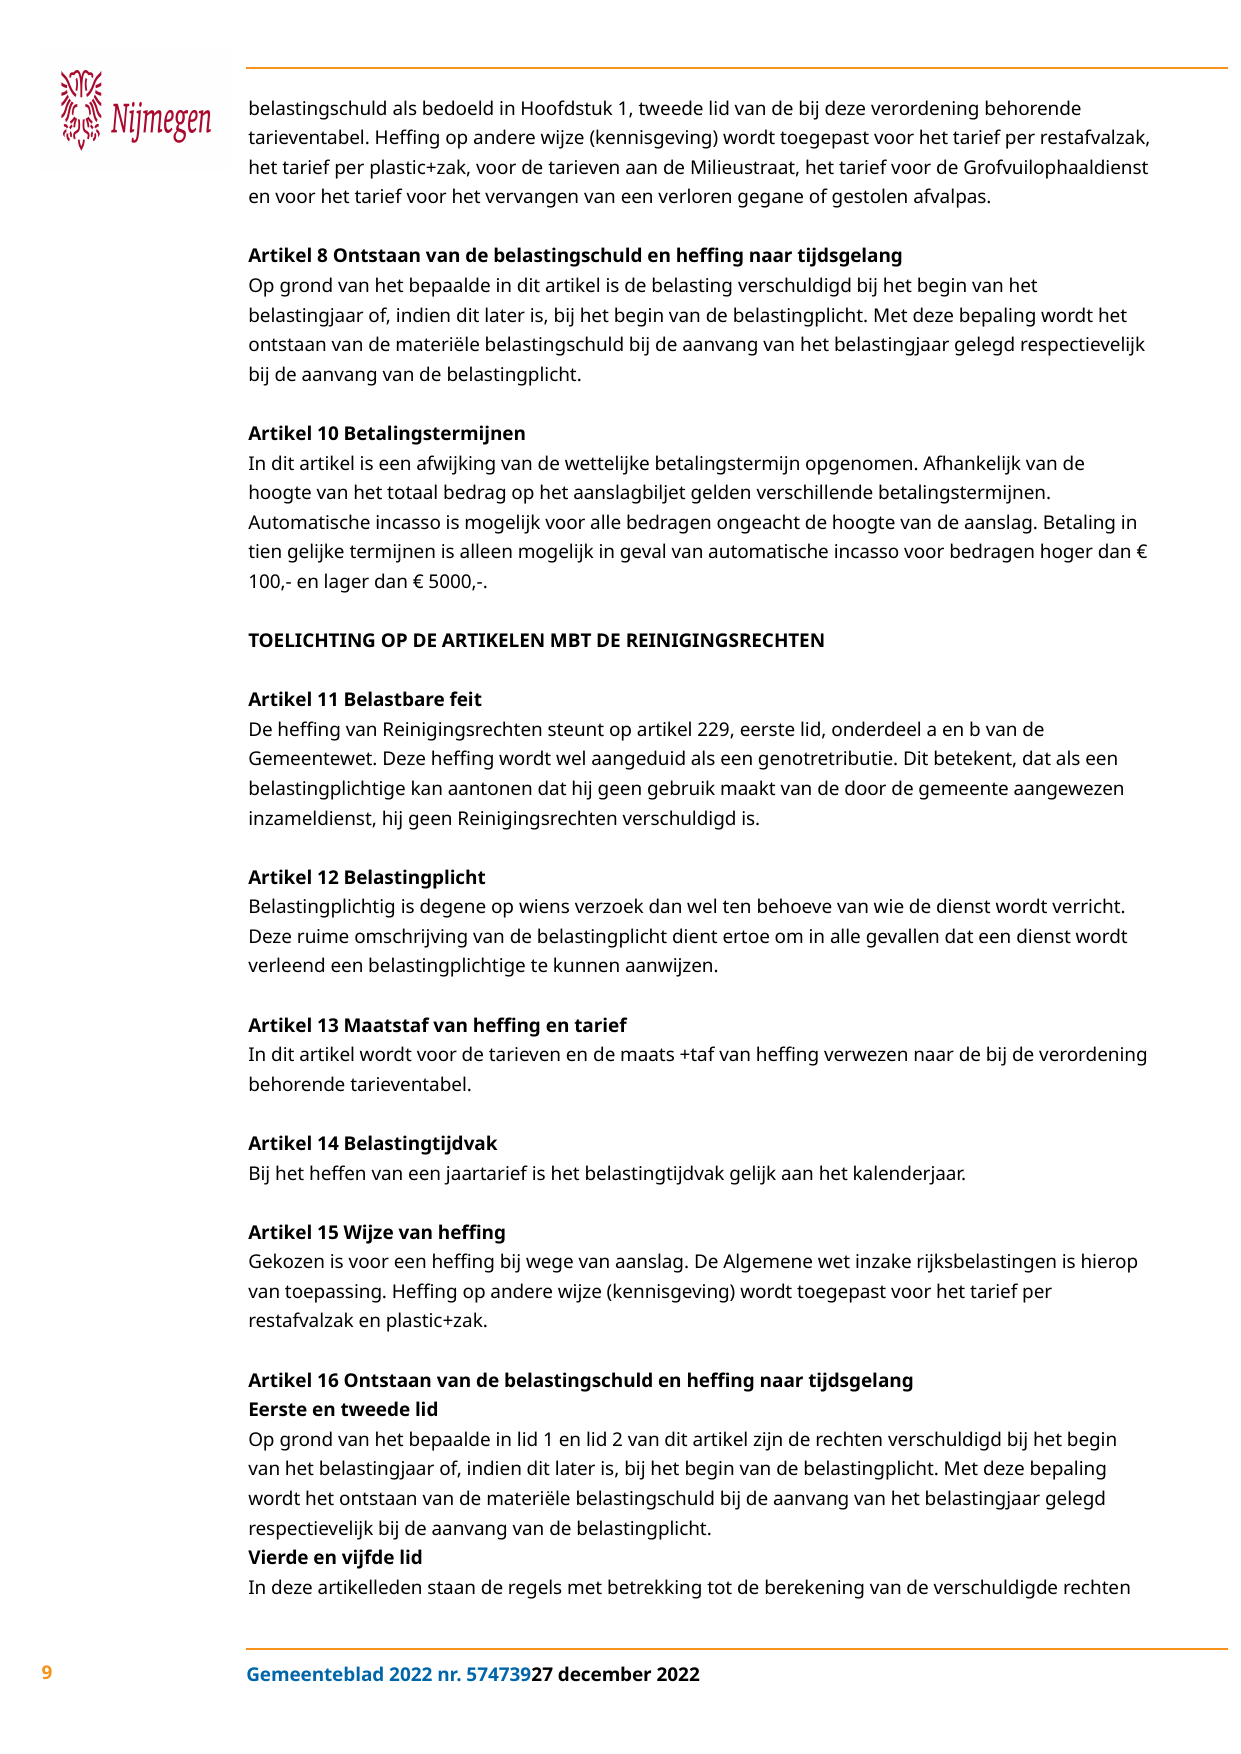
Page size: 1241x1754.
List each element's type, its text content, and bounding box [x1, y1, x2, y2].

picture [41, 47, 231, 172]
text Op grond van het bepaalde in lid 1 en lid 2 van dit artikel zijn de rechten verschuldigd bij het begin van het belastingjaar of, indien dit later is, bij het begin van de belastingplicht. Met deze bepaling wordt het ontstaan van de materiële belastingschuld bij de aanvang van het belastingjaar gelegd respectievelijk bij de aanvang van de belastingplicht. [248, 1426, 1152, 1541]
text Eerste en tweede lid [248, 1396, 1152, 1422]
text Belastingplichtig is degene op wiens verzoek dan wel ten behoeve van wie de dienst wordt verricht. Deze ruime omschrijving van de belastingplicht dient ertoe om in alle gevallen dat een dienst wordt verleend een belastingplichtige te kunnen aanwijzen. [248, 893, 1152, 978]
text Artikel 10 Betalingstermijnen [248, 420, 1152, 446]
text De heffing van Reinigingsrechten steunt op artikel 229, eerste lid, onderdeel a en b van de Gemeentewet. Deze heffing wordt wel aangeduid als een genotretributie. Dit betekent, dat als een belastingplichtige kan aantonen dat hij geen gebruik maakt van de door de gemeente aangewezen inzameldienst, hij geen Reinigingsrechten verschuldigd is. [248, 716, 1152, 831]
text Artikel 14 Belastingtijdvak [248, 1130, 1152, 1156]
text Bij het heffen van een jaartarief is het belastingtijdvak gelijk aan het kalenderjaar. [248, 1160, 1152, 1186]
text Op grond van het bepaalde in dit artikel is de belasting verschuldigd bij het begin van het belastingjaar of, indien dit later is, bij het begin van de belastingplicht. Met deze bepaling wordt het ontstaan van de materiële belastingschuld bij de aanvang van het belastingjaar gelegd respectievelijk bij de aanvang van de belastingplicht. [248, 272, 1152, 387]
text Artikel 8 Ontstaan van de belastingschuld en heffing naar tijdsgelang [248, 243, 1152, 268]
text Artikel 12 Belastingplicht [248, 864, 1152, 890]
text Vierde en vijfde lid [248, 1544, 1152, 1570]
text In deze artikelleden staan de regels met betrekking tot de berekening van de verschuldigde rechten [248, 1574, 1152, 1600]
text Artikel 16 Ontstaan van de belastingschuld en heffing naar tijdsgelang [248, 1367, 1152, 1393]
text In dit artikel is een afwijking van de wettelijke betalingstermijn opgenomen. Afhankelijk van de hoogte van het totaal bedrag op het aanslagbiljet gelden verschillende betalingstermijnen. Automatische incasso is mogelijk voor alle bedragen ongeacht de hoogte van de aanslag. Betaling in tien gelijke termijnen is alleen mogelijk in geval van automatische incasso voor bedragen hoger dan € 100,- en lager dan € 5000,-. [248, 450, 1152, 594]
text belastingschuld als bedoeld in Hoofdstuk 1, tweede lid van de bij deze verordening behorende tarieventabel. Heffing op andere wijze (kennisgeving) wordt toegepast voor het tarief per restafvalzak, het tarief per plastic+zak, voor de tarieven aan de Milieustraat, het tarief voor de Grofvuilophaaldienst en voor het tarief voor het vervangen van een verloren gegane of gestolen afvalpas. [248, 95, 1152, 209]
text Artikel 11 Belastbare feit [248, 686, 1152, 712]
text Artikel 15 Wijze van heffing [248, 1219, 1152, 1245]
text Artikel 13 Maatstaf van heffing en tarief [248, 1012, 1152, 1038]
text TOELICHTING OP DE ARTIKELEN MBT DE REINIGINGSRECHTEN [248, 627, 1152, 653]
text Gekozen is voor een heffing bij wege van aanslag. De Algemene wet inzake rijksbelastingen is hierop van toepassing. Heffing op andere wijze (kennisgeving) wordt toegepast voor het tarief per restafvalzak en plastic+zak. [248, 1248, 1152, 1333]
text In dit artikel wordt voor de tarieven en de maats +taf van heffing verwezen naar de bij de verordening behorende tarieventabel. [248, 1041, 1152, 1097]
